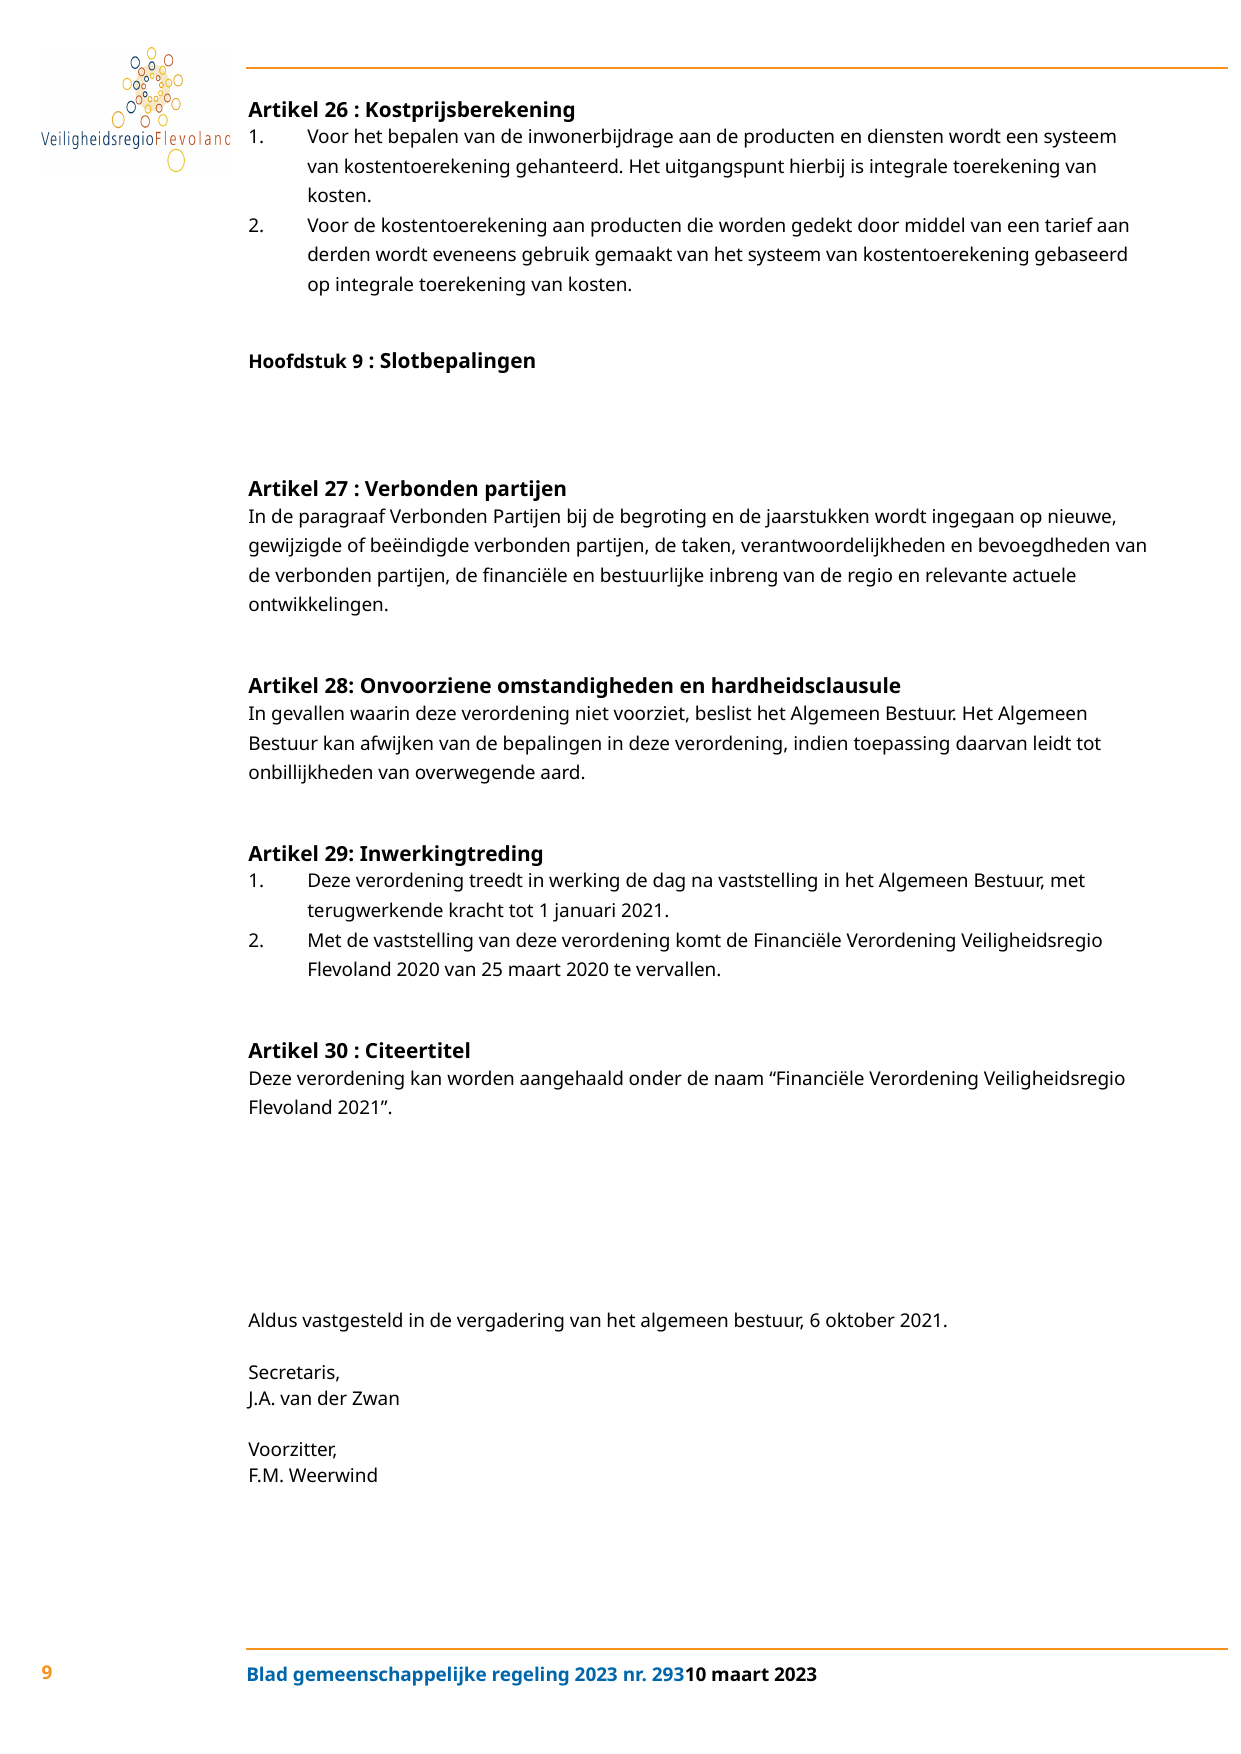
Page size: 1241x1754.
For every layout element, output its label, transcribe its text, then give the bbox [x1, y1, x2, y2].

text Deze verordening kan worden aangehaald onder de naam “Financiële Verordening Veiligheidsregio Flevoland 2021”. [248, 1065, 1152, 1120]
text J.A. van der Zwan [248, 1385, 1152, 1411]
text Artikel 26 : Kostprijsberekening [248, 95, 1152, 123]
list Met de vaststelling van deze verordening komt de Financiële Verordening Veiligheidsregio Flevoland 2020 van 25 maart 2020 te vervallen. [248, 927, 1152, 982]
text Artikel 29: Inwerkingtreding [248, 839, 1152, 868]
text F.M. Weerwind [248, 1462, 1152, 1488]
text Voorzitter, [248, 1436, 1152, 1462]
list Deze verordening treedt in werking de dag na vaststelling in het Algemeen Bestuur, met terugwerkende kracht tot 1 januari 2021. [248, 868, 1152, 923]
text Artikel 27 : Verbonden partijen [248, 474, 1152, 503]
text Artikel 30 : Citeertitel [248, 1036, 1152, 1065]
picture [41, 47, 231, 172]
text Hoofdstuk 9 : Slotbepalingen [248, 346, 1152, 375]
text Artikel 28: Onvoorziene omstandigheden en hardheidsclausule [248, 672, 1152, 700]
text Secretaris, [248, 1359, 1152, 1385]
text In de paragraaf Verbonden Partijen bij de begroting en de jaarstukken wordt ingegaan op nieuwe, gewijzigde of beëindigde verbonden partijen, de taken, verantwoordelijkheden en bevoegdheden van de verbonden partijen, de financiële en bestuurlijke inbreng van de regio en relevante actuele ontwikkelingen. [248, 503, 1152, 617]
text In gevallen waarin deze verordening niet voorziet, beslist het Algemeen Bestuur. Het Algemeen Bestuur kan afwijken van de bepalingen in deze verordening, indien toepassing daarvan leidt tot onbillijkheden van overwegende aard. [248, 700, 1152, 785]
text Aldus vastgesteld in de vergadering van het algemeen bestuur, 6 oktober 2021. [248, 1308, 1152, 1333]
list Voor de kostentoerekening aan producten die worden gedekt door middel van een tarief aan derden wordt eveneens gebruik gemaakt van het systeem van kostentoerekening gebaseerd op integrale toerekening van kosten. [248, 212, 1152, 297]
list Voor het bepalen van de inwonerbijdrage aan de producten en diensten wordt een systeem van kostentoerekening gehanteerd. Het uitgangspunt hierbij is integrale toerekening van kosten. [248, 123, 1152, 208]
